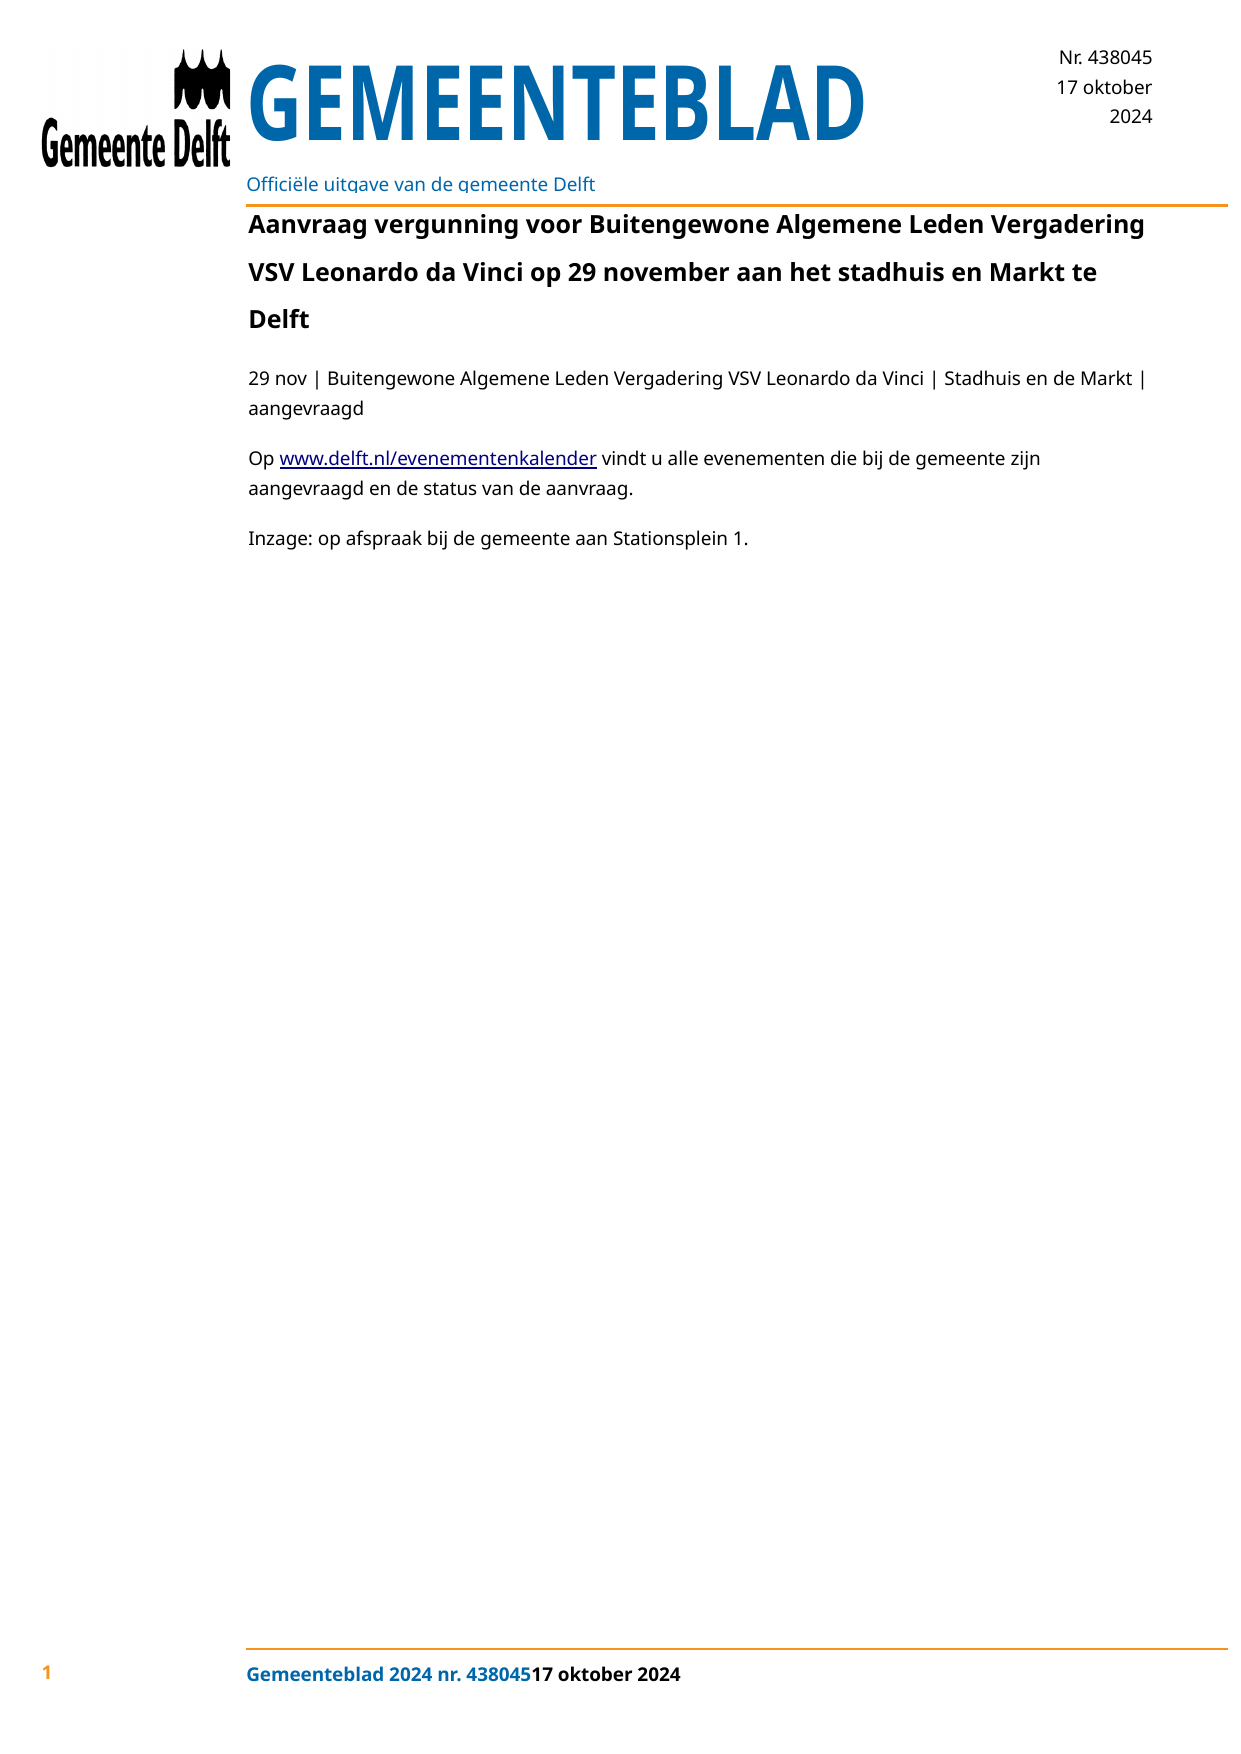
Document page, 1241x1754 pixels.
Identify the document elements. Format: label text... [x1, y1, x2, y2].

text Aanvraag vergunning voor Buitengewone Algemene Leden Vergadering VSV Leonardo da Vinci op 29 november aan het stadhuis en Markt te Delft [248, 207, 1152, 336]
text Op www.delft.nl/evenementenkalender vindt u alle evenementen die bij de gemeente zijn aangevraagd en de status van de aanvraag. [248, 446, 1152, 501]
picture [41, 47, 231, 172]
text 29 nov | Buitengewone Algemene Leden Vergadering VSV Leonardo da Vinci | Stadhuis en de Markt | aangevraagd [248, 366, 1152, 421]
text Inzage: op afspraak bij de gemeente aan Stationsplein 1. [248, 526, 1152, 551]
